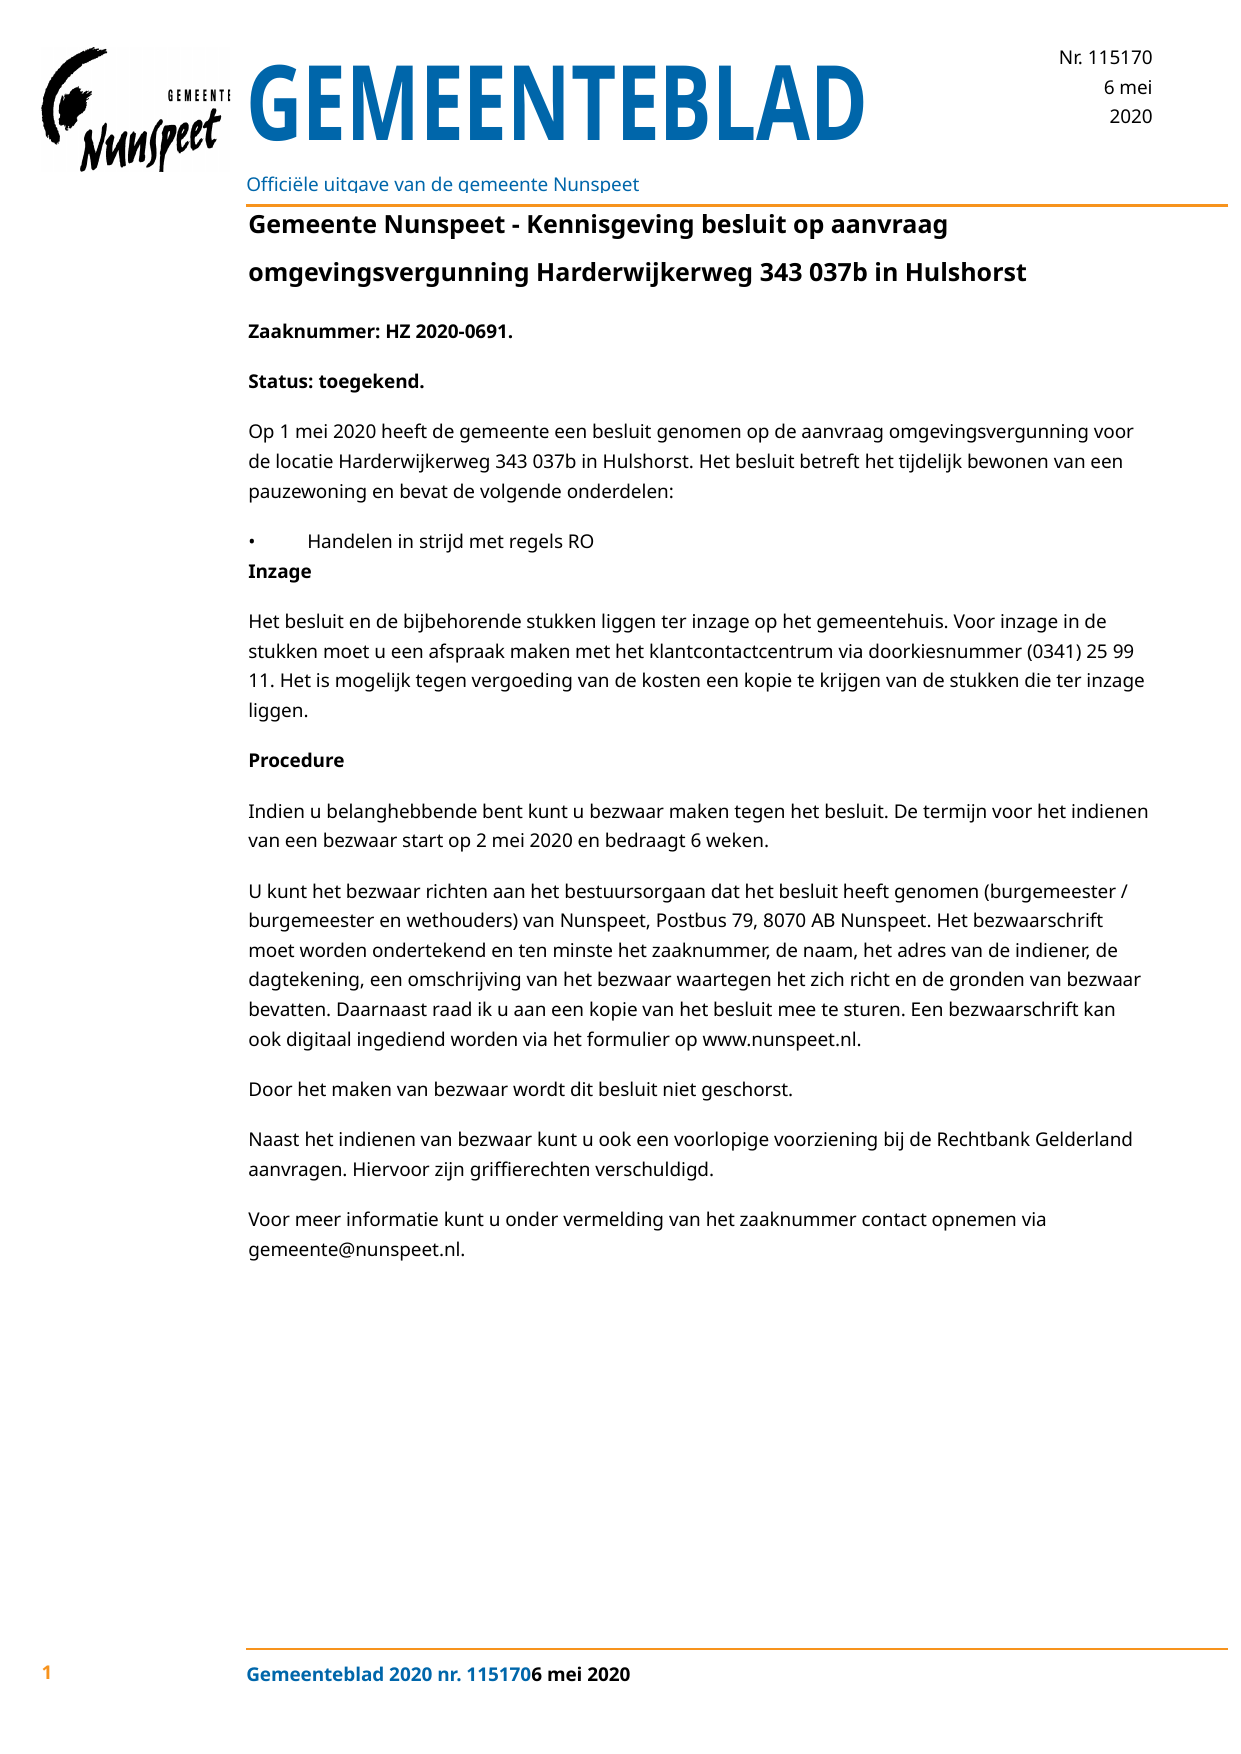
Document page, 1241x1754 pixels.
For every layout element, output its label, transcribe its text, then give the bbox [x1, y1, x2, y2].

text Indien u belanghebbende bent kunt u bezwaar maken tegen het besluit. De termijn voor het indienen van een bezwaar start op 2 mei 2020 en bedraagt 6 weken. [248, 798, 1152, 853]
text Procedure [248, 747, 1152, 773]
text Op 1 mei 2020 heeft de gemeente een besluit genomen op de aanvraag omgevingsvergunning voor de locatie Harderwijkerweg 343 037b in Hulshorst. Het besluit betreft het tijdelijk bewonen van een pauzewoning en bevat de volgende onderdelen: [248, 419, 1152, 504]
text U kunt het bezwaar richten aan het bestuursorgaan dat het besluit heeft genomen (burgemeester / burgemeester en wethouders) van Nunspeet, Postbus 79, 8070 AB Nunspeet. Het bezwaarschrift moet worden ondertekend en ten minste het zaaknummer, de naam, het adres van de indiener, de dagtekening, een omschrijving van het bezwaar waartegen het zich richt en de gronden van bezwaar bevatten. Daarnaast raad ik u aan een kopie van het besluit mee te sturen. Een bezwaarschrift kan ook digitaal ingediend worden via het formulier op www.nunspeet.nl. [248, 878, 1152, 1052]
text Inzage [248, 558, 1152, 584]
text Zaaknummer: HZ 2020-0691. [248, 318, 1152, 344]
picture [41, 47, 231, 172]
text Het besluit en de bijbehorende stukken liggen ter inzage op het gemeentehuis. Voor inzage in de stukken moet u een afspraak maken met het klantcontactcentrum via doorkiesnummer (0341) 25 99 11. Het is mogelijk tegen vergoeding van de kosten een kopie te krijgen van de stukken die ter inzage liggen. [248, 608, 1152, 723]
text Naast het indienen van bezwaar kunt u ook een voorlopige voorziening bij de Rechtbank Gelderland aanvragen. Hiervoor zijn griffierechten verschuldigd. [248, 1127, 1152, 1182]
text Gemeente Nunspeet - Kennisgeving besluit op aanvraag omgevingsvergunning Harderwijkerweg 343 037b in Hulshorst [248, 207, 1152, 288]
text Door het maken van bezwaar wordt dit besluit niet geschorst. [248, 1076, 1152, 1102]
text Status: toegekend. [248, 368, 1152, 394]
text Voor meer informatie kunt u onder vermelding van het zaaknummer contact opnemen via gemeente@nunspeet.nl. [248, 1207, 1152, 1262]
list Handelen in strijd met regels RO [248, 528, 1152, 554]
